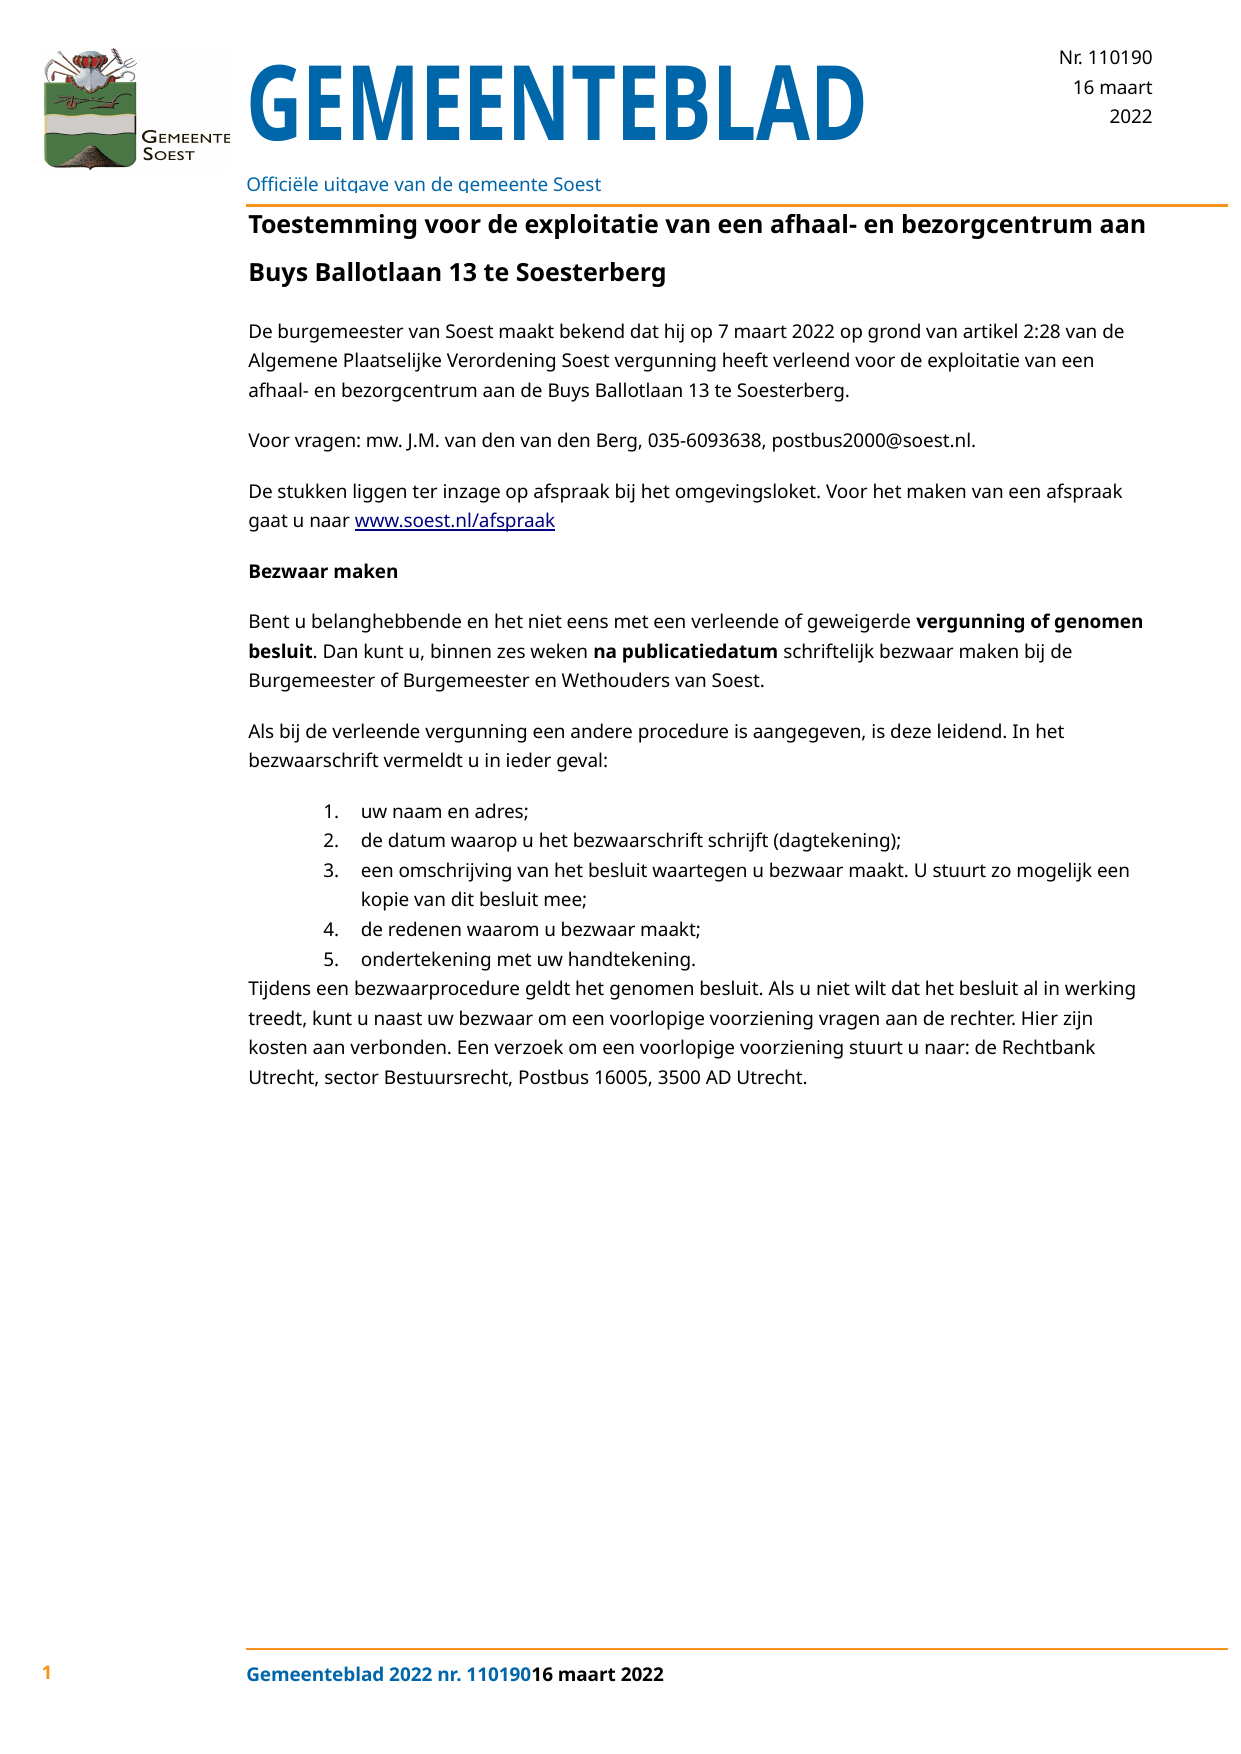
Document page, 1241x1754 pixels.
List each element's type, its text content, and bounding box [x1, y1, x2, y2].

text Toestemming voor de exploitatie van een afhaal- en bezorgcentrum aan Buys Ballotlaan 13 te Soesterberg [248, 207, 1152, 288]
picture [41, 47, 231, 172]
text Bent u belanghebbende en het niet eens met een verleende of geweigerde vergunning of genomen besluit. Dan kunt u, binnen zes weken na publicatiedatum schriftelijk bezwaar maken bij de Burgemeester of Burgemeester en Wethouders van Soest. [248, 608, 1152, 693]
list ondertekening met uw handtekening. [323, 946, 1152, 972]
text Bezwaar maken [248, 558, 1152, 584]
list de datum waarop u het bezwaarschrift schrijft (dagtekening); [323, 827, 1152, 853]
list de redenen waarom u bezwaar maakt; [323, 916, 1152, 942]
text Als bij de verleende vergunning een andere procedure is aangegeven, is deze leidend. In het bezwaarschrift vermeldt u in ieder geval: [248, 718, 1152, 773]
list uw naam en adres; [323, 798, 1152, 824]
text De burgemeester van Soest maakt bekend dat hij op 7 maart 2022 op grond van artikel 2:28 van de Algemene Plaatselijke Verordening Soest vergunning heeft verleend voor de exploitatie van een afhaal- en bezorgcentrum aan de Buys Ballotlaan 13 te Soesterberg. [248, 318, 1152, 403]
list een omschrijving van het besluit waartegen u bezwaar maakt. U stuurt zo mogelijk een kopie van dit besluit mee; [323, 857, 1152, 912]
text Voor vragen: mw. J.M. van den van den Berg, 035-6093638, postbus2000@soest.nl. [248, 427, 1152, 453]
text Tijdens een bezwaarprocedure geldt het genomen besluit. Als u niet wilt dat het besluit al in werking treedt, kunt u naast uw bezwaar om een voorlopige voorziening vragen aan de rechter. Hier zijn kosten aan verbonden. Een verzoek om een voorlopige voorziening stuurt u naar: de Rechtbank Utrecht, sector Bestuursrecht, Postbus 16005, 3500 AD Utrecht. [248, 975, 1152, 1090]
text De stukken liggen ter inzage op afspraak bij het omgevingsloket. Voor het maken van een afspraak gaat u naar www.soest.nl/afspraak [248, 478, 1152, 533]
